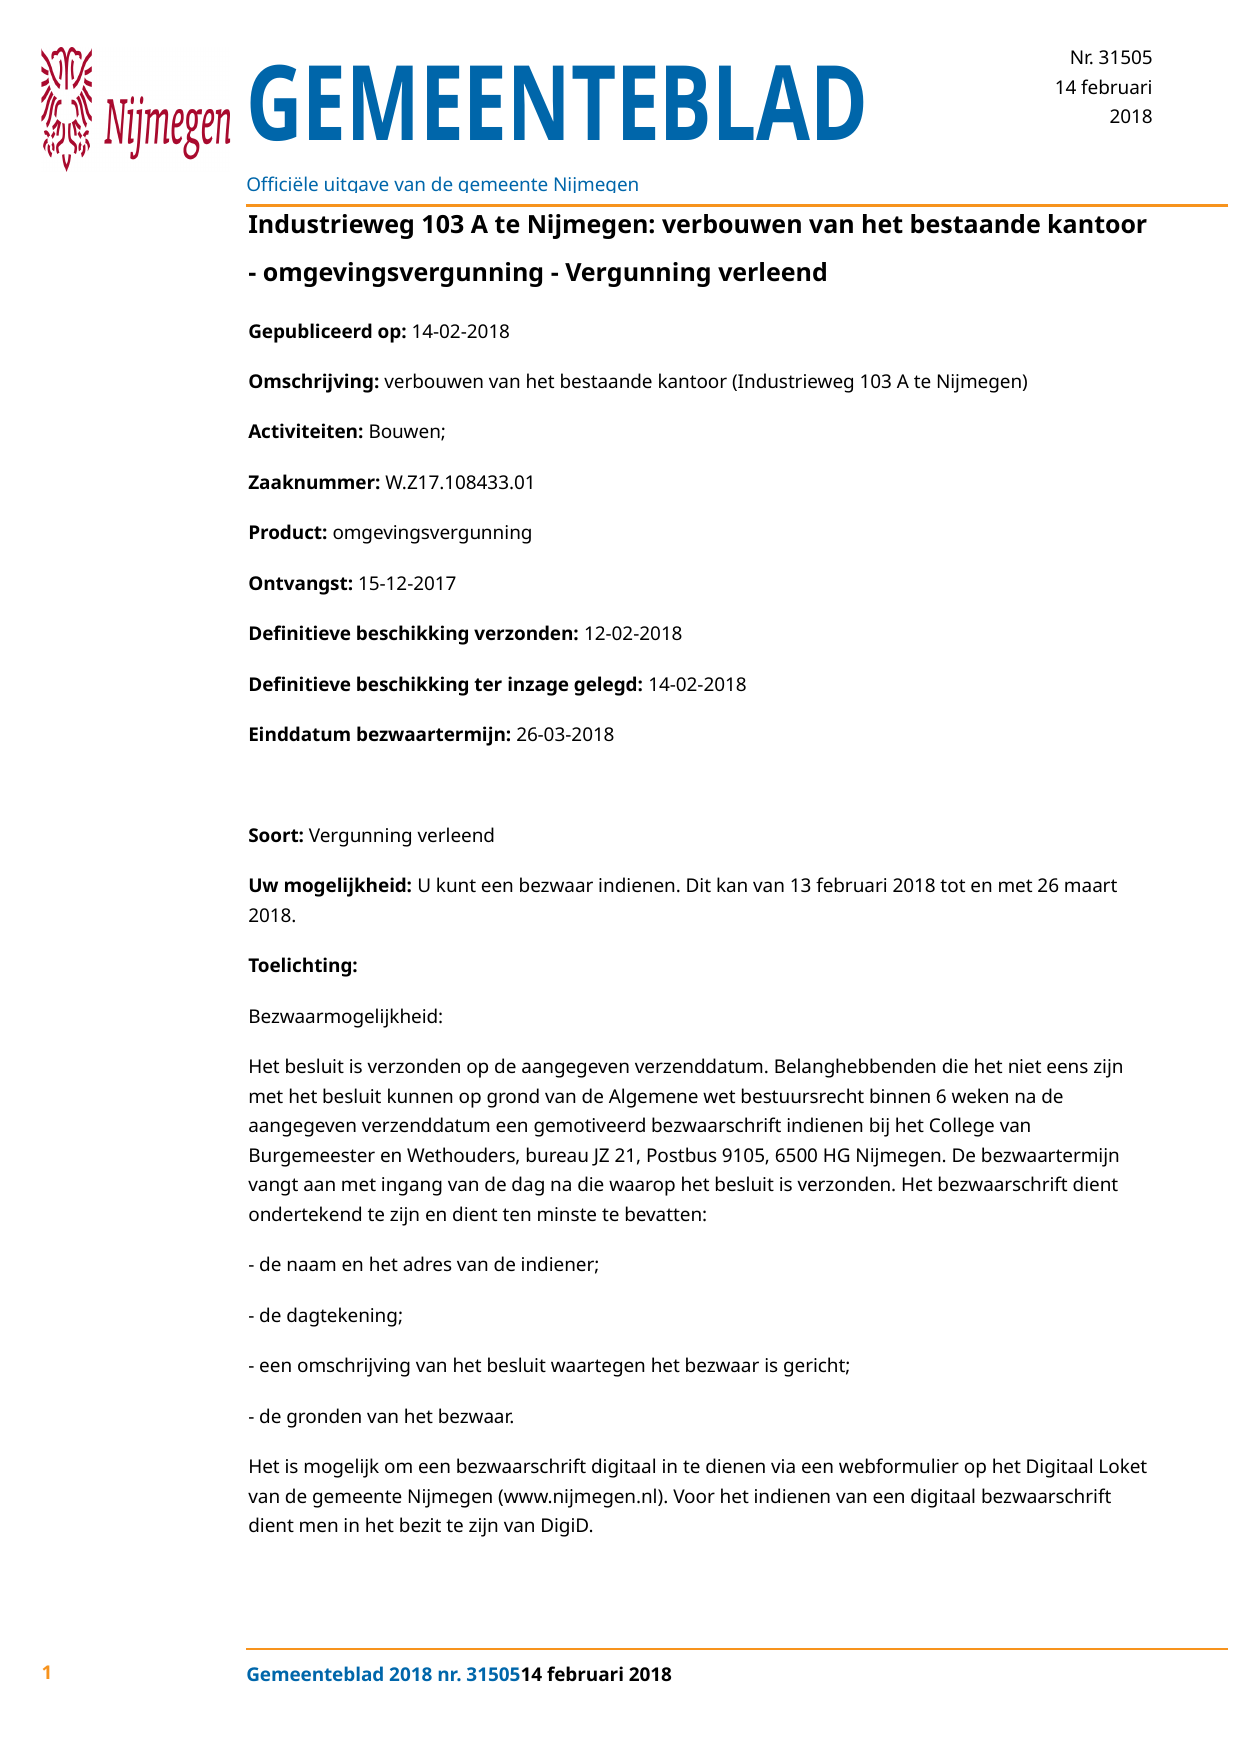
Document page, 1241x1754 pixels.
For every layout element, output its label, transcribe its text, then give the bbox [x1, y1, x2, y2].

text Definitieve beschikking verzonden: 12-02-2018 [248, 620, 1152, 646]
text Product: omgevingsvergunning [248, 519, 1152, 545]
text Het besluit is verzonden op de aangegeven verzenddatum. Belanghebbenden die het niet eens zijn met het besluit kunnen op grond van de Algemene wet bestuursrecht binnen 6 weken na de aangegeven verzenddatum een gemotiveerd bezwaarschrift indienen bij het College van Burgemeester en Wethouders, bureau JZ 21, Postbus 9105, 6500 HG Nijmegen. De bezwaartermijn vangt aan met ingang van de dag na die waarop het besluit is verzonden. Het bezwaarschrift dient ondertekend te zijn en dient ten minste te bevatten: [248, 1053, 1152, 1227]
text Soort: Vergunning verleend [248, 822, 1152, 848]
text Bezwaarmogelijkheid: [248, 1003, 1152, 1029]
text Zaaknummer: W.Z17.108433.01 [248, 469, 1152, 495]
text - een omschrijving van het besluit waartegen het bezwaar is gericht; [248, 1352, 1152, 1378]
text - de gronden van het bezwaar. [248, 1403, 1152, 1429]
text Omschrijving: verbouwen van het bestaande kantoor (Industrieweg 103 A te Nijmegen) [248, 368, 1152, 394]
text Activiteiten: Bouwen; [248, 419, 1152, 444]
picture [41, 47, 231, 172]
text Het is mogelijk om een bezwaarschrift digitaal in te dienen via een webformulier op het Digitaal Loket van de gemeente Nijmegen (www.nijmegen.nl). Voor het indienen van een digitaal bezwaarschrift dient men in het bezit te zijn van DigiD. [248, 1453, 1152, 1538]
text Industrieweg 103 A te Nijmegen: verbouwen van het bestaande kantoor - omgevingsvergunning - Vergunning verleend [248, 207, 1152, 288]
text Uw mogelijkheid: U kunt een bezwaar indienen. Dit kan van 13 februari 2018 tot en met 26 maart 2018. [248, 872, 1152, 928]
text Ontvangst: 15-12-2017 [248, 570, 1152, 596]
text Definitieve beschikking ter inzage gelegd: 14-02-2018 [248, 671, 1152, 697]
text - de dagtekening; [248, 1302, 1152, 1328]
text Gepubliceerd op: 14-02-2018 [248, 318, 1152, 344]
text - de naam en het adres van de indiener; [248, 1252, 1152, 1277]
text Einddatum bezwaartermijn: 26-03-2018 [248, 721, 1152, 747]
text Toelichting: [248, 952, 1152, 978]
